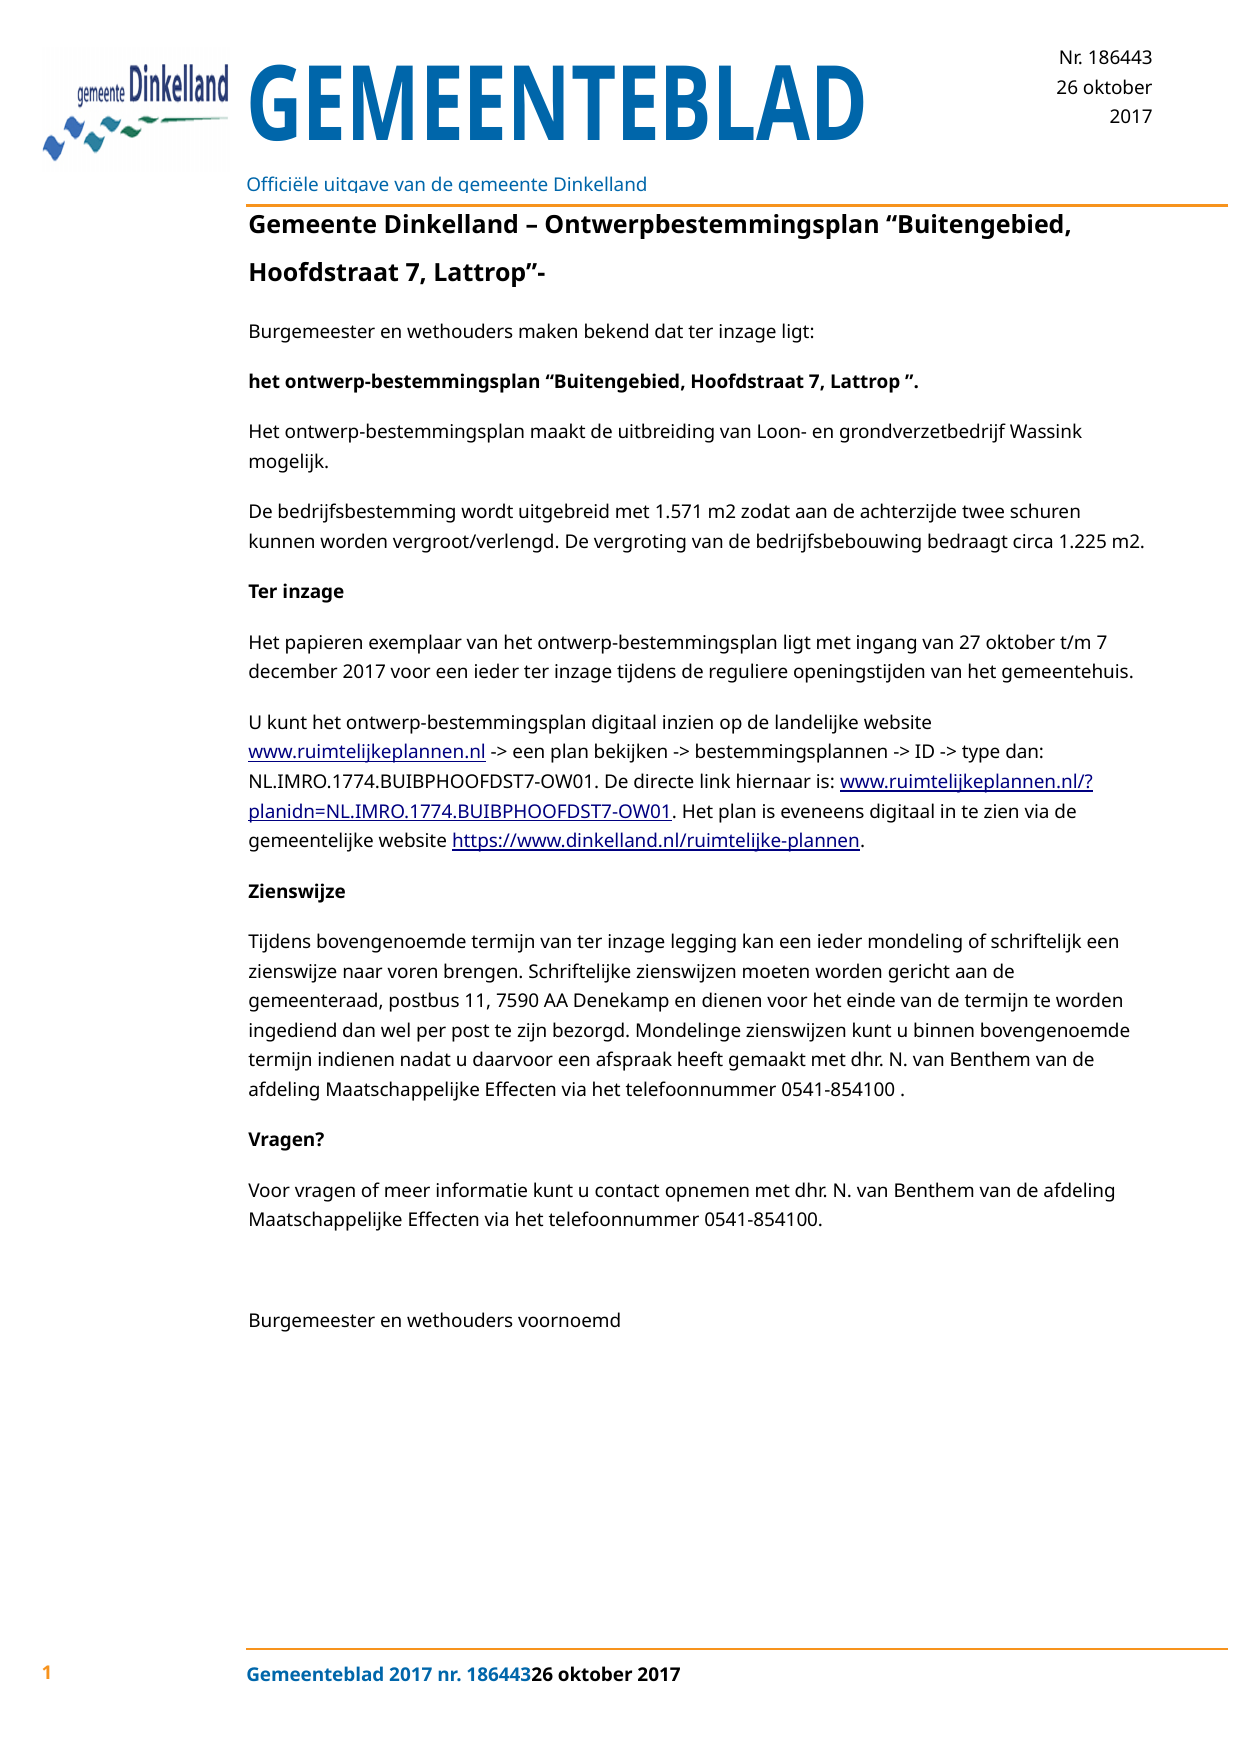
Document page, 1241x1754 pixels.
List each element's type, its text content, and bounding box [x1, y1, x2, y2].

text Zienswijze [248, 878, 1152, 904]
text U kunt het ontwerp-bestemmingsplan digitaal inzien op de landelijke website www.ruimtelijkeplannen.nl -> een plan bekijken -> bestemmingsplannen -> ID -> type dan: NL.IMRO.1774.BUIBPHOOFDST7-OW01. De directe link hiernaar is: www.ruimtelijkeplannen.nl/?planidn=NL.IMRO.1774.BUIBPHOOFDST7-OW01. Het plan is eveneens digitaal in te zien via de gemeentelijke website https://www.dinkelland.nl/ruimtelijke-plannen. [248, 709, 1152, 853]
text Burgemeester en wethouders maken bekend dat ter inzage ligt: [248, 318, 1152, 344]
text Het papieren exemplaar van het ontwerp-bestemmingsplan ligt met ingang van 27 oktober t/m 7 december 2017 voor een ieder ter inzage tijdens de reguliere openingstijden van het gemeentehuis. [248, 629, 1152, 684]
text Vragen? [248, 1127, 1152, 1152]
picture [41, 47, 231, 172]
text De bedrijfsbestemming wordt uitgebreid met 1.571 m2 zodat aan de achterzijde twee schuren kunnen worden vergroot/verlengd. De vergroting van de bedrijfsbebouwing bedraagt circa 1.225 m2. [248, 499, 1152, 554]
text Ter inzage [248, 579, 1152, 604]
text Tijdens bovengenoemde termijn van ter inzage legging kan een ieder mondeling of schriftelijk een zienswijze naar voren brengen. Schriftelijke zienswijzen moeten worden gericht aan de gemeenteraad, postbus 11, 7590 AA Denekamp en dienen voor het einde van de termijn te worden ingediend dan wel per post te zijn bezorgd. Mondelinge zienswijzen kunt u binnen bovengenoemde termijn indienen nadat u daarvoor een afspraak heeft gemaakt met dhr. N. van Benthem van de afdeling Maatschappelijke Effecten via het telefoonnummer 0541-854100 . [248, 928, 1152, 1102]
text Gemeente Dinkelland – Ontwerpbestemmingsplan “Buitengebied, Hoofdstraat 7, Lattrop”- [248, 207, 1152, 288]
text Burgemeester en wethouders voornoemd [248, 1307, 1152, 1333]
text Voor vragen of meer informatie kunt u contact opnemen met dhr. N. van Benthem van de afdeling Maatschappelijke Effecten via het telefoonnummer 0541-854100. [248, 1177, 1152, 1232]
text het ontwerp-bestemmingsplan “Buitengebied, Hoofdstraat 7, Lattrop ”. [248, 368, 1152, 394]
text Het ontwerp-bestemmingsplan maakt de uitbreiding van Loon- en grondverzetbedrijf Wassink mogelijk. [248, 419, 1152, 474]
